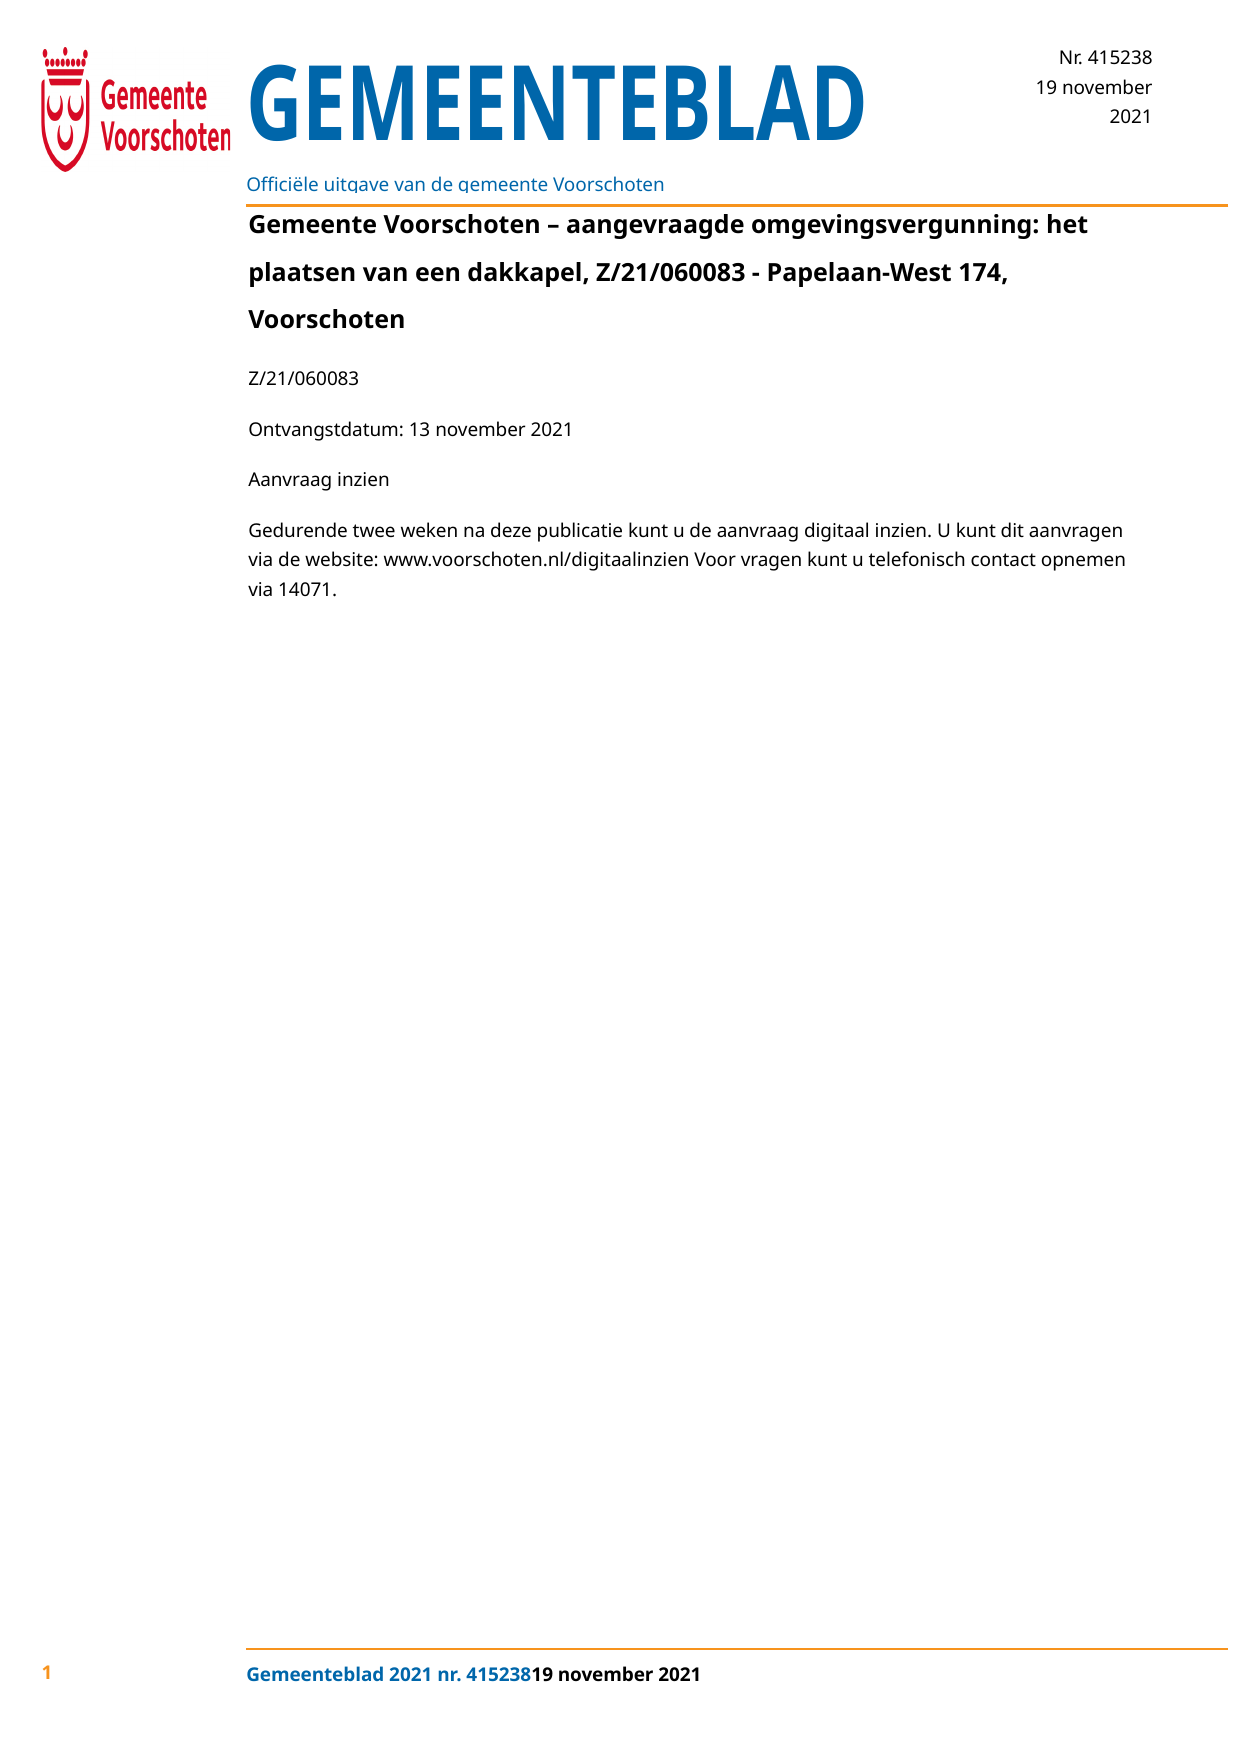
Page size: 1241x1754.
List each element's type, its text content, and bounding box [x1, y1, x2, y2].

text Z/21/060083 [248, 366, 1152, 391]
text Gedurende twee weken na deze publicatie kunt u de aanvraag digitaal inzien. U kunt dit aanvragen via de website: www.voorschoten.nl/digitaalinzien Voor vragen kunt u telefonisch contact opnemen via 14071. [248, 517, 1152, 602]
picture [41, 47, 231, 172]
text Aanvraag inzien [248, 466, 1152, 492]
text Ontvangstdatum: 13 november 2021 [248, 416, 1152, 442]
text Gemeente Voorschoten – aangevraagde omgevingsvergunning: het plaatsen van een dakkapel, Z/21/060083 - Papelaan-West 174, Voorschoten [248, 207, 1152, 336]
